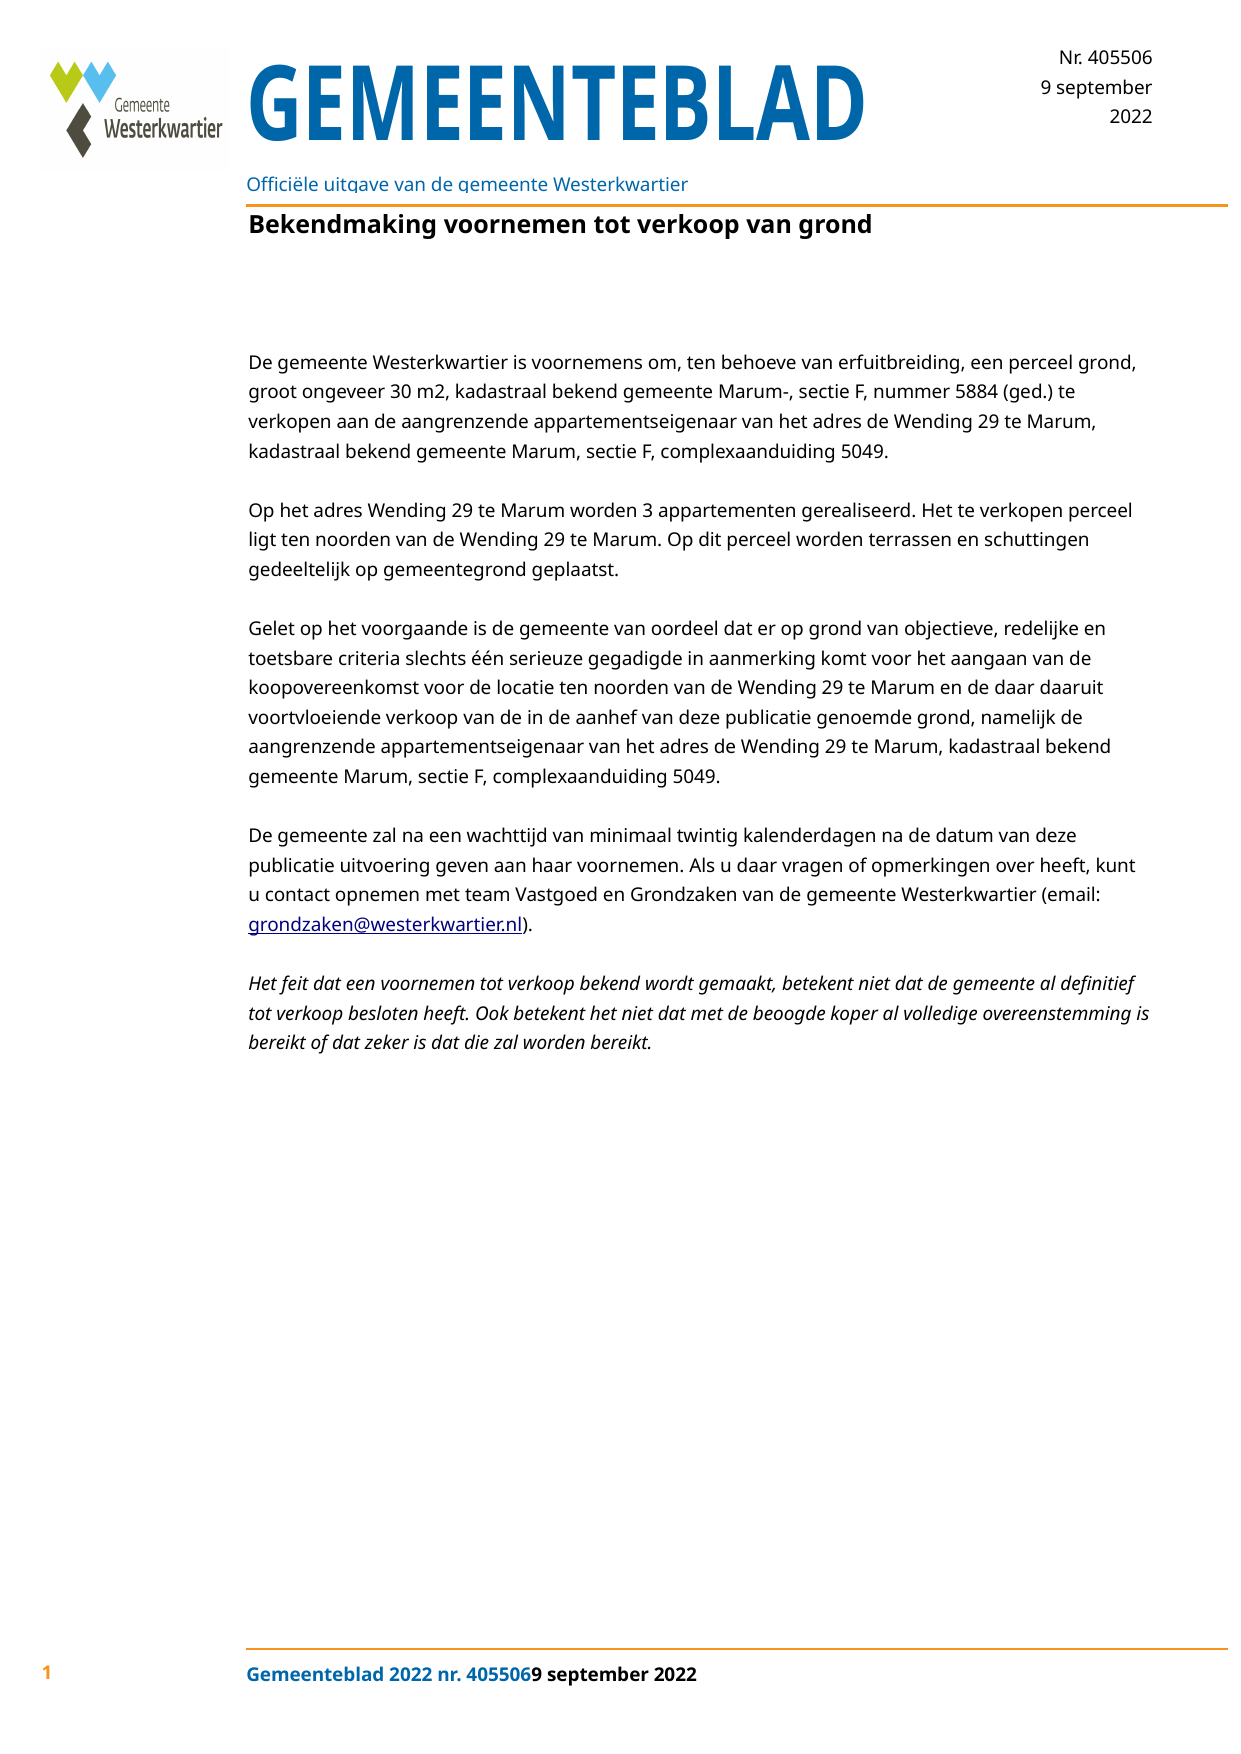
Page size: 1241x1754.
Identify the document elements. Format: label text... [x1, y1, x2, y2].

text Gelet op het voorgaande is de gemeente van oordeel dat er op grond van objectieve, redelijke en toetsbare criteria slechts één serieuze gegadigde in aanmerking komt voor het aangaan van de koopovereenkomst voor de locatie ten noorden van de Wending 29 te Marum en de daar daaruit voortvloeiende verkoop van de in de aanhef van deze publicatie genoemde grond, namelijk de aangrenzende appartementseigenaar van het adres de Wending 29 te Marum, kadastraal bekend gemeente Marum, sectie F, complexaanduiding 5049. [248, 615, 1152, 789]
text De gemeente Westerkwartier is voornemens om, ten behoeve van erfuitbreiding, een perceel grond, groot ongeveer 30 m2, kadastraal bekend gemeente Marum-, sectie F, nummer 5884 (ged.) te verkopen aan de aangrenzende appartementseigenaar van het adres de Wending 29 te Marum, kadastraal bekend gemeente Marum, sectie F, complexaanduiding 5049. [248, 349, 1152, 464]
text De gemeente zal na een wachttijd van minimaal twintig kalenderdagen na de datum van deze publicatie uitvoering geven aan haar voornemen. Als u daar vragen of opmerkingen over heeft, kunt u contact opnemen met team Vastgoed en Grondzaken van de gemeente Westerkwartier (email: grondzaken@westerkwartier.nl). [248, 822, 1152, 937]
text Bekendmaking voornemen tot verkoop van grond [248, 207, 1152, 241]
picture [41, 47, 231, 172]
text Op het adres Wending 29 te Marum worden 3 appartementen gerealiseerd. Het te verkopen perceel ligt ten noorden van de Wending 29 te Marum. Op dit perceel worden terrassen en schuttingen gedeeltelijk op gemeentegrond geplaatst. [248, 497, 1152, 582]
text Het feit dat een voornemen tot verkoop bekend wordt gemaakt, betekent niet dat de gemeente al definitief tot verkoop besloten heeft. Ook betekent het niet dat met de beoogde koper al volledige overeenstemming is bereikt of dat zeker is dat die zal worden bereikt. [248, 970, 1152, 1055]
